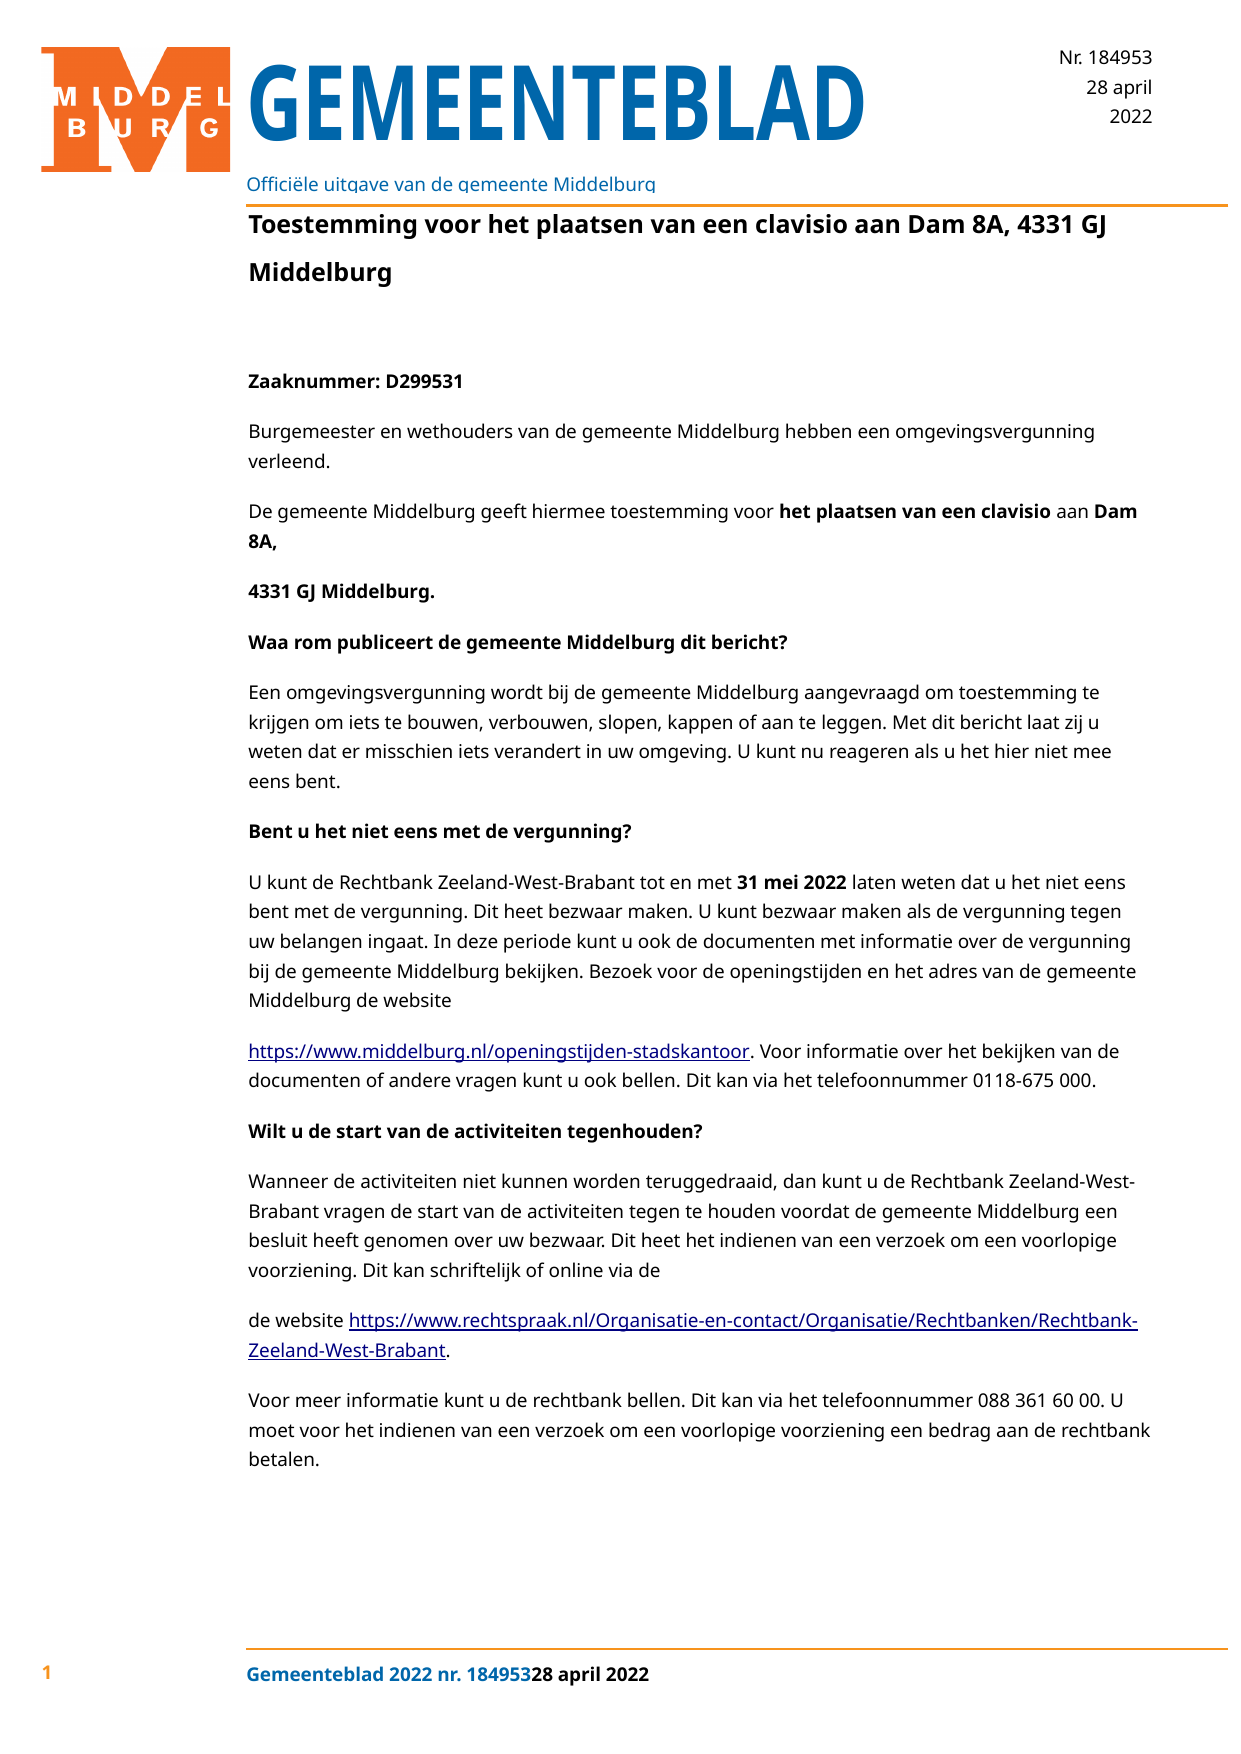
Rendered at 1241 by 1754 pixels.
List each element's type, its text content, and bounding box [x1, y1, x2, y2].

text https://www.middelburg.nl/openingstijden-stadskantoor. Voor informatie over het bekijken van de documenten of andere vragen kunt u ook bellen. Dit kan via het telefoonnummer 0118-675 000. [248, 1038, 1152, 1093]
text Zaaknummer: D299531 [248, 368, 1152, 394]
text Waa rom publiceert de gemeente Middelburg dit bericht? [248, 629, 1152, 655]
text Een omgevingsvergunning wordt bij de gemeente Middelburg aangevraagd om toestemming te krijgen om iets te bouwen, verbouwen, slopen, kappen of aan te leggen. Met dit bericht laat zij u weten dat er misschien iets verandert in uw omgeving. U kunt nu reageren als u het hier niet mee eens bent. [248, 679, 1152, 794]
text Wilt u de start van de activiteiten tegenhouden? [248, 1118, 1152, 1144]
picture [41, 47, 231, 172]
text de website https://www.rechtspraak.nl/Organisatie-en-contact/Organisatie/Rechtbanken/Rechtbank-Zeeland-West-Brabant. [248, 1307, 1152, 1363]
text De gemeente Middelburg geeft hiermee toestemming voor het plaatsen van een clavisio aan Dam 8A, [248, 499, 1152, 554]
text Voor meer informatie kunt u de rechtbank bellen. Dit kan via het telefoonnummer 088 361 60 00. U moet voor het indienen van een verzoek om een voorlopige voorziening een bedrag aan de rechtbank betalen. [248, 1387, 1152, 1472]
text 4331 GJ Middelburg. [248, 579, 1152, 604]
text Toestemming voor het plaatsen van een clavisio aan Dam 8A, 4331 GJ Middelburg [248, 207, 1152, 288]
text U kunt de Rechtbank Zeeland-West-Brabant tot en met 31 mei 2022 laten weten dat u het niet eens bent met de vergunning. Dit heet bezwaar maken. U kunt bezwaar maken als de vergunning tegen uw belangen ingaat. In deze periode kunt u ook de documenten met informatie over de vergunning bij de gemeente Middelburg bekijken. Bezoek voor de openingstijden en het adres van de gemeente Middelburg de website [248, 869, 1152, 1013]
text Burgemeester en wethouders van de gemeente Middelburg hebben een omgevingsvergunning verleend. [248, 419, 1152, 474]
text Wanneer de activiteiten niet kunnen worden teruggedraaid, dan kunt u de Rechtbank Zeeland-West-Brabant vragen de start van de activiteiten tegen te houden voordat de gemeente Middelburg een besluit heeft genomen over uw bezwaar. Dit heet het indienen van een verzoek om een voorlopige voorziening. Dit kan schriftelijk of online via de [248, 1168, 1152, 1283]
text Bent u het niet eens met de vergunning? [248, 819, 1152, 844]
